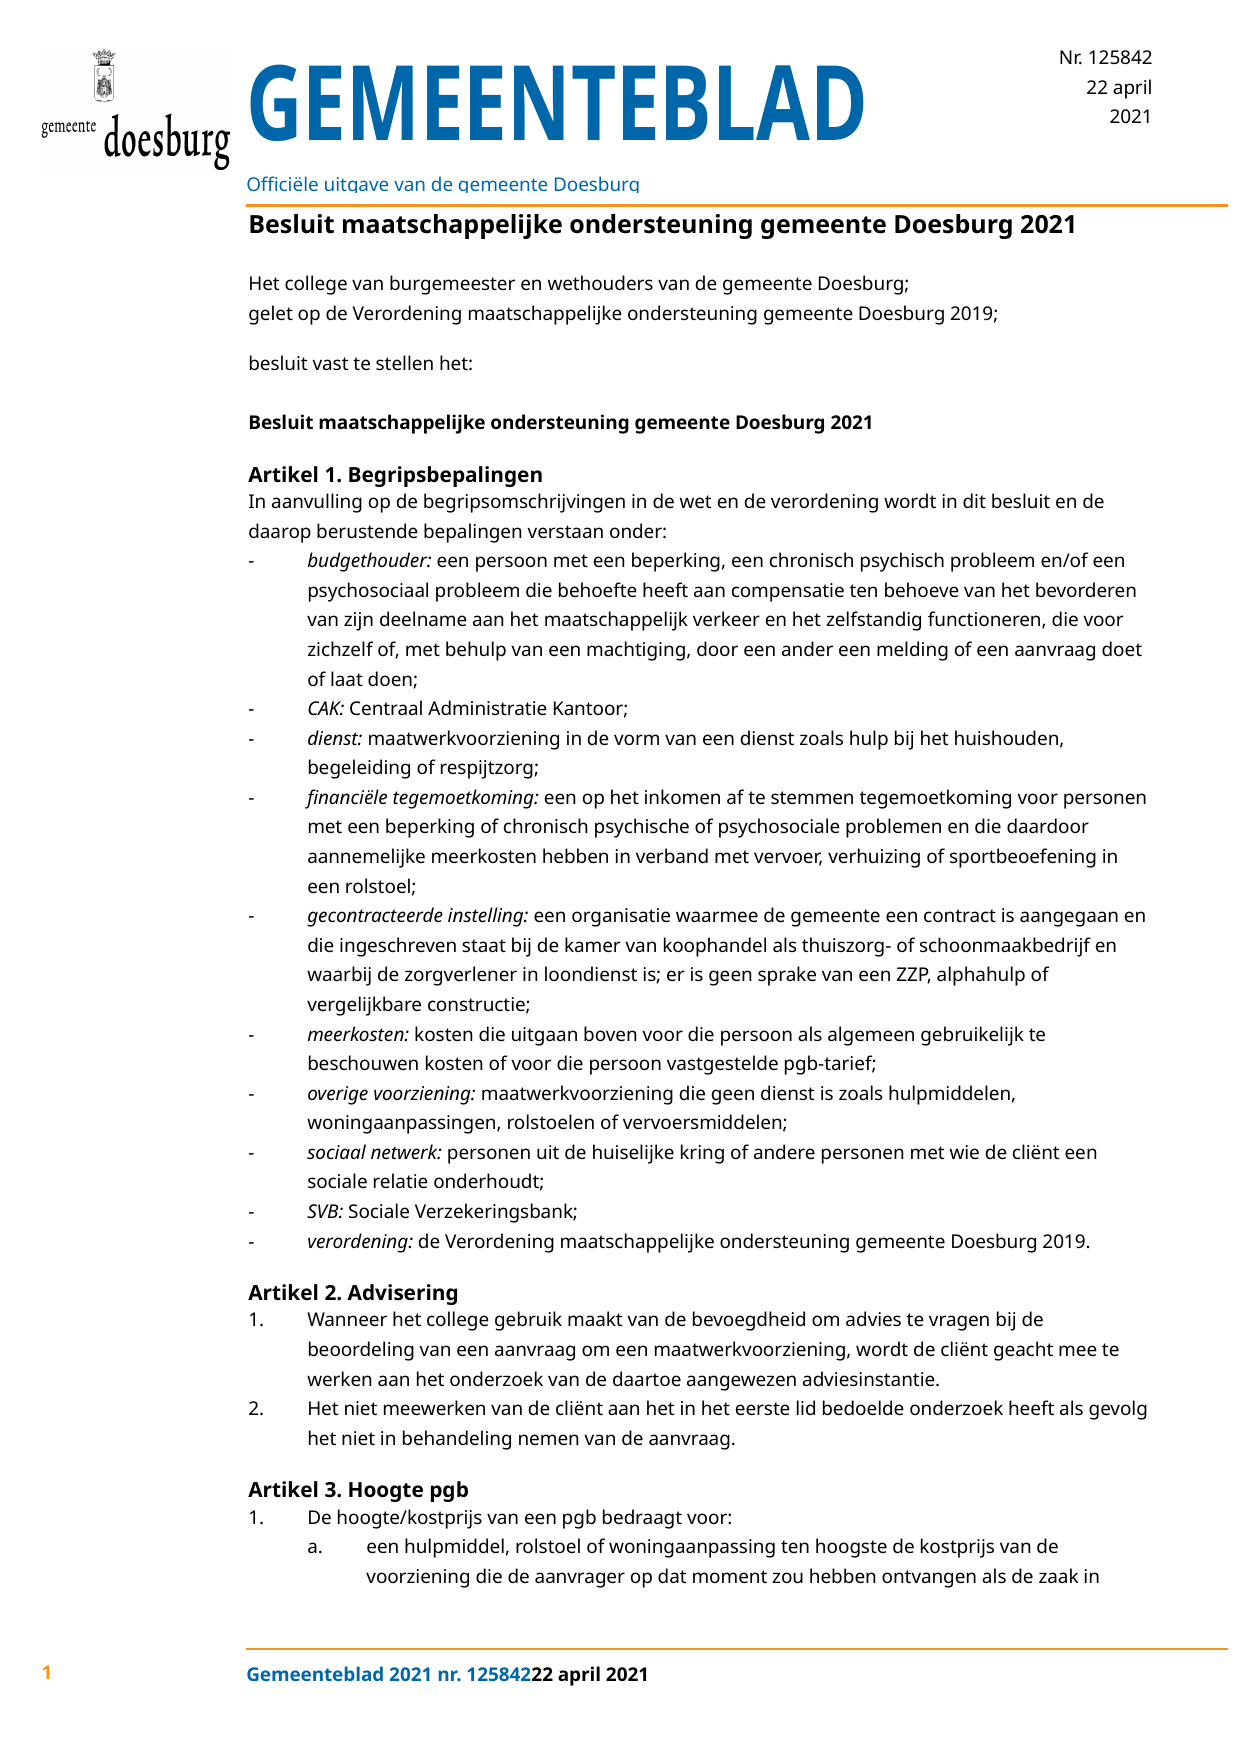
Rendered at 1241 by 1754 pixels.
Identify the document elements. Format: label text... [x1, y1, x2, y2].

picture [41, 47, 231, 172]
list een hulpmiddel, rolstoel of woningaanpassing ten hoogste de kostprijs van de voorziening die de aanvrager op dat moment zou hebben ontvangen als de zaak in [307, 1533, 1152, 1589]
list SVB: Sociale Verzekeringsbank; [248, 1198, 1152, 1224]
text gelet op de Verordening maatschappelijke ondersteuning gemeente Doesburg 2019; [248, 300, 1152, 326]
text Artikel 3. Hoogte pgb [248, 1475, 1152, 1504]
list Het niet meewerken van de cliënt aan het in het eerste lid bedoelde onderzoek heeft als gevolg het niet in behandeling nemen van de aanvraag. [248, 1395, 1152, 1451]
list CAK: Centraal Administratie Kantoor; [248, 695, 1152, 721]
text In aanvulling op de begripsomschrijvingen in de wet en de verordening wordt in dit besluit en de daarop berustende bepalingen verstaan onder: [248, 488, 1152, 543]
list Wanneer het college gebruik maakt van de bevoegdheid om advies te vragen bij de beoordeling van een aanvraag om een maatwerkvoorziening, wordt de cliënt geacht mee te werken aan het onderzoek van de daartoe aangewezen adviesinstantie. [248, 1307, 1152, 1392]
text Besluit maatschappelijke ondersteuning gemeente Doesburg 2021 [248, 409, 1152, 435]
list budgethouder: een persoon met een beperking, een chronisch psychisch probleem en/of een psychosociaal probleem die behoefte heeft aan compensatie ten behoeve van het bevorderen van zijn deelname aan het maatschappelijk verkeer en het zelfstandig functioneren, die voor zichzelf of, met behulp van een machtiging, door een ander een melding of een aanvraag doet of laat doen; [248, 547, 1152, 691]
list financiële tegemoetkoming: een op het inkomen af te stemmen tegemoetkoming voor personen met een beperking of chronisch psychische of psychosociale problemen en die daardoor aannemelijke meerkosten hebben in verband met vervoer, verhuizing of sportbeoefening in een rolstoel; [248, 784, 1152, 898]
list De hoogte/kostprijs van een pgb bedraagt voor: [248, 1504, 1152, 1529]
list gecontracteerde instelling: een organisatie waarmee de gemeente een contract is aangegaan en die ingeschreven staat bij de kamer van koophandel als thuiszorg- of schoonmaakbedrijf en waarbij de zorgverlener in loondienst is; er is geen sprake van een ZZP, alphahulp of vergelijkbare constructie; [248, 902, 1152, 1017]
list overige voorziening: maatwerkvoorziening die geen dienst is zoals hulpmiddelen, woningaanpassingen, rolstoelen of vervoersmiddelen; [248, 1080, 1152, 1135]
list dienst: maatwerkvoorziening in de vorm van een dienst zoals hulp bij het huishouden, begeleiding of respijtzorg; [248, 725, 1152, 780]
list meerkosten: kosten die uitgaan boven voor die persoon als algemeen gebruikelijk te beschouwen kosten of voor die persoon vastgestelde pgb-tarief; [248, 1021, 1152, 1076]
list sociaal netwerk: personen uit de huiselijke kring of andere personen met wie de cliënt een sociale relatie onderhoudt; [248, 1139, 1152, 1194]
text Besluit maatschappelijke ondersteuning gemeente Doesburg 2021 [248, 207, 1152, 241]
text Artikel 2. Advisering [248, 1278, 1152, 1307]
text Het college van burgemeester en wethouders van de gemeente Doesburg; [248, 270, 1152, 296]
text Artikel 1. Begripsbepalingen [248, 460, 1152, 488]
list verordening: de Verordening maatschappelijke ondersteuning gemeente Doesburg 2019. [248, 1228, 1152, 1253]
text besluit vast te stellen het: [248, 350, 1152, 376]
